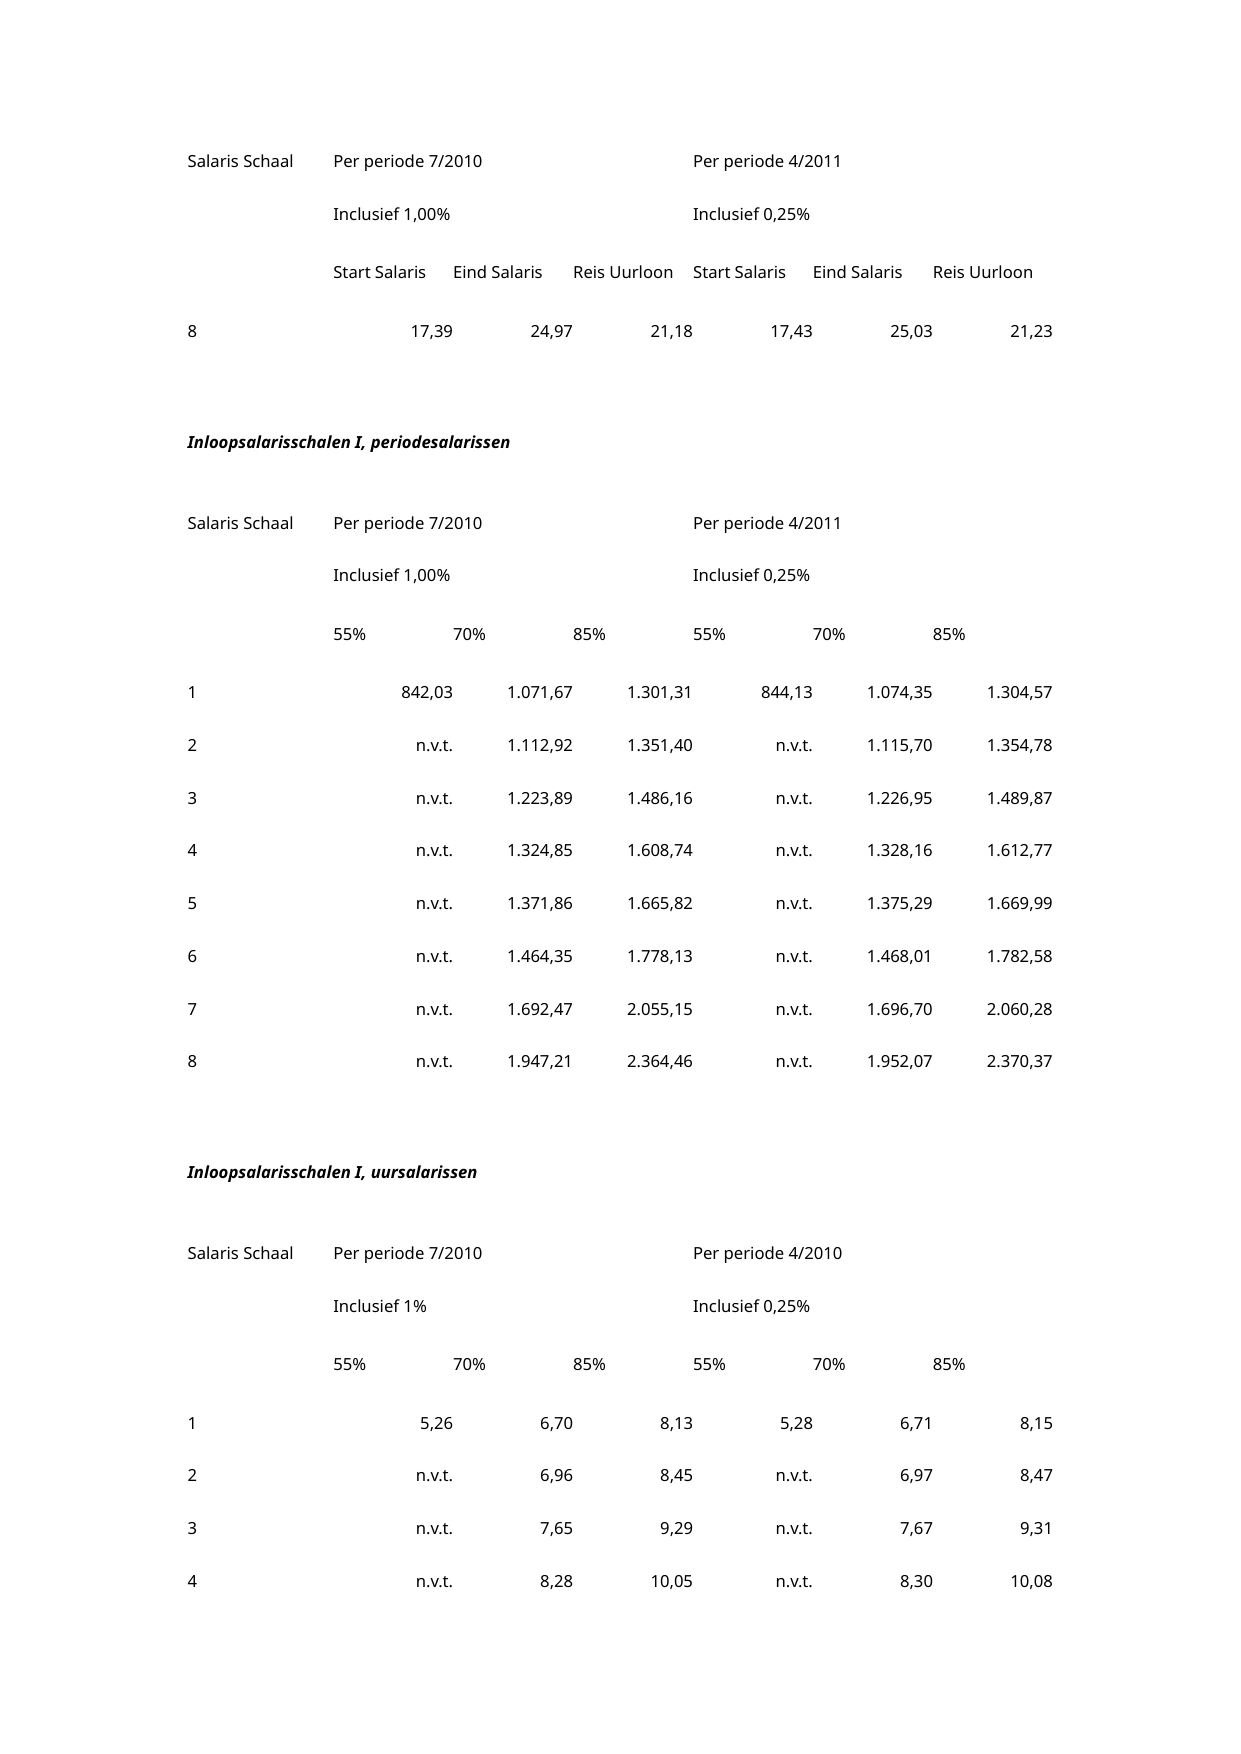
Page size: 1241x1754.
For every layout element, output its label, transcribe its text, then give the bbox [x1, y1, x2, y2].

table_cell 844,13 [693, 681, 813, 734]
table_cell 1.947,21 [453, 1050, 573, 1103]
table_cell 8,13 [573, 1411, 693, 1464]
table_cell n.v.t. [693, 892, 813, 944]
table_cell 1.464,35 [453, 945, 573, 997]
table_header Salaris Schaal [188, 150, 333, 203]
table_header Per periode 7/2010 [333, 511, 693, 564]
table_cell 2.055,15 [573, 997, 693, 1050]
table_cell n.v.t. [333, 945, 453, 997]
table_cell n.v.t. [333, 997, 453, 1050]
table_cell n.v.t. [333, 892, 453, 944]
table_cell 9,29 [573, 1517, 693, 1569]
table_cell 1.324,85 [453, 839, 573, 892]
table_cell n.v.t. [333, 1517, 453, 1569]
text Inloopsalarisschalen I, uursalarissen [187, 1161, 1053, 1184]
table_header Per periode 4/2010 [693, 1242, 1053, 1294]
table_cell 5,28 [693, 1411, 813, 1464]
table_cell 21,23 [933, 320, 1053, 372]
table_cell 842,03 [333, 681, 453, 734]
table_cell 5,26 [333, 1411, 453, 1464]
table_cell 6,97 [813, 1464, 933, 1517]
table_cell [188, 564, 333, 622]
table_cell 4 [188, 839, 333, 892]
table_cell Start Salaris [333, 261, 453, 319]
table_cell 1.071,67 [453, 681, 573, 734]
table_cell 8,47 [933, 1464, 1053, 1517]
table_cell [188, 1294, 333, 1353]
table_cell [188, 203, 333, 261]
table_cell n.v.t. [693, 1517, 813, 1569]
table_cell 1.952,07 [813, 1050, 933, 1103]
table_cell Eind Salaris [453, 261, 573, 319]
table_cell 1.665,82 [573, 892, 693, 944]
table_cell 1.696,70 [813, 997, 933, 1050]
table_cell 70% [453, 623, 573, 681]
table_cell 1.669,99 [933, 892, 1053, 944]
table_cell n.v.t. [693, 945, 813, 997]
table_cell n.v.t. [693, 1569, 813, 1592]
text Inloopsalarisschalen I, periodesalarissen [187, 431, 1053, 453]
table_cell 1.223,89 [453, 786, 573, 839]
table_cell 55% [333, 623, 453, 681]
table_cell 1 [188, 1411, 333, 1464]
table_cell 8,15 [933, 1411, 1053, 1464]
table_cell 1.468,01 [813, 945, 933, 997]
table_cell 85% [933, 1353, 1053, 1411]
table_cell 24,97 [453, 320, 573, 372]
table_header Salaris Schaal [188, 511, 333, 564]
table_cell [188, 623, 333, 681]
table_cell 1.354,78 [933, 734, 1053, 786]
table_cell n.v.t. [693, 839, 813, 892]
table_cell Inclusief 1% [333, 1294, 693, 1353]
table_cell 1.608,74 [573, 839, 693, 892]
table_cell n.v.t. [333, 734, 453, 786]
table_cell 2.060,28 [933, 997, 1053, 1050]
table_cell 70% [453, 1353, 573, 1411]
table_cell 70% [813, 623, 933, 681]
table_cell Inclusief 0,25% [693, 1294, 1053, 1353]
table_cell 9,31 [933, 1517, 1053, 1569]
table_cell 2 [188, 1464, 333, 1517]
table_cell n.v.t. [333, 1569, 453, 1592]
table_cell n.v.t. [693, 734, 813, 786]
table_cell 7,65 [453, 1517, 573, 1569]
table_cell n.v.t. [333, 1464, 453, 1517]
table_cell 8,30 [813, 1569, 933, 1592]
table_cell n.v.t. [333, 786, 453, 839]
table_cell [188, 1353, 333, 1411]
table_cell Start Salaris [693, 261, 813, 319]
table_cell 55% [693, 1353, 813, 1411]
table_cell 6,70 [453, 1411, 573, 1464]
table_cell 7 [188, 997, 333, 1050]
table_cell 25,03 [813, 320, 933, 372]
table_cell Reis Uurloon [573, 261, 693, 319]
table_cell 1.486,16 [573, 786, 693, 839]
table_cell 1.351,40 [573, 734, 693, 786]
table_cell 8 [188, 1050, 333, 1103]
table_cell 85% [933, 623, 1053, 681]
table_cell 10,08 [933, 1569, 1053, 1592]
table_cell 5 [188, 892, 333, 944]
table_cell [188, 261, 333, 319]
table_cell 1.375,29 [813, 892, 933, 944]
table_cell n.v.t. [333, 1050, 453, 1103]
table_cell 2.364,46 [573, 1050, 693, 1103]
table_cell 7,67 [813, 1517, 933, 1569]
table_cell 1.226,95 [813, 786, 933, 839]
table_cell Inclusief 0,25% [693, 203, 1053, 261]
table_cell 3 [188, 1517, 333, 1569]
table_cell n.v.t. [693, 1464, 813, 1517]
table_cell Reis Uurloon [933, 261, 1053, 319]
table_cell 1.304,57 [933, 681, 1053, 734]
table_cell 1.489,87 [933, 786, 1053, 839]
table_cell 1.612,77 [933, 839, 1053, 892]
table_cell 55% [333, 1353, 453, 1411]
table_cell 85% [573, 1353, 693, 1411]
table_header Per periode 7/2010 [333, 150, 693, 203]
table_cell 1.328,16 [813, 839, 933, 892]
table_cell 4 [188, 1569, 333, 1592]
table_cell 55% [693, 623, 813, 681]
table_cell 1.692,47 [453, 997, 573, 1050]
table_cell n.v.t. [693, 1050, 813, 1103]
table_cell 1.782,58 [933, 945, 1053, 997]
table_cell Inclusief 1,00% [333, 203, 693, 261]
table_header Per periode 4/2011 [693, 511, 1053, 564]
table_cell 17,39 [333, 320, 453, 372]
table_cell 8,45 [573, 1464, 693, 1517]
table_cell 21,18 [573, 320, 693, 372]
table_cell 1.074,35 [813, 681, 933, 734]
table_header Per periode 4/2011 [693, 150, 1053, 203]
table_cell n.v.t. [693, 997, 813, 1050]
table_cell 2.370,37 [933, 1050, 1053, 1103]
table_cell 17,43 [693, 320, 813, 372]
table_cell 10,05 [573, 1569, 693, 1592]
table_cell n.v.t. [693, 786, 813, 839]
table_cell 8 [188, 320, 333, 372]
table_cell 85% [573, 623, 693, 681]
table_cell n.v.t. [333, 839, 453, 892]
table_cell 1.371,86 [453, 892, 573, 944]
table_cell 1.778,13 [573, 945, 693, 997]
table_cell Inclusief 0,25% [693, 564, 1053, 622]
table_cell Inclusief 1,00% [333, 564, 693, 622]
table_cell 6 [188, 945, 333, 997]
table_header Per periode 7/2010 [333, 1242, 693, 1294]
table_cell 3 [188, 786, 333, 839]
table_cell 1.112,92 [453, 734, 573, 786]
table_cell Eind Salaris [813, 261, 933, 319]
table_cell 6,96 [453, 1464, 573, 1517]
table_cell 1.115,70 [813, 734, 933, 786]
table_cell 1 [188, 681, 333, 734]
table_cell 6,71 [813, 1411, 933, 1464]
table_cell 2 [188, 734, 333, 786]
table_cell 8,28 [453, 1569, 573, 1592]
table_header Salaris Schaal [188, 1242, 333, 1294]
table_cell 70% [813, 1353, 933, 1411]
table_cell 1.301,31 [573, 681, 693, 734]
